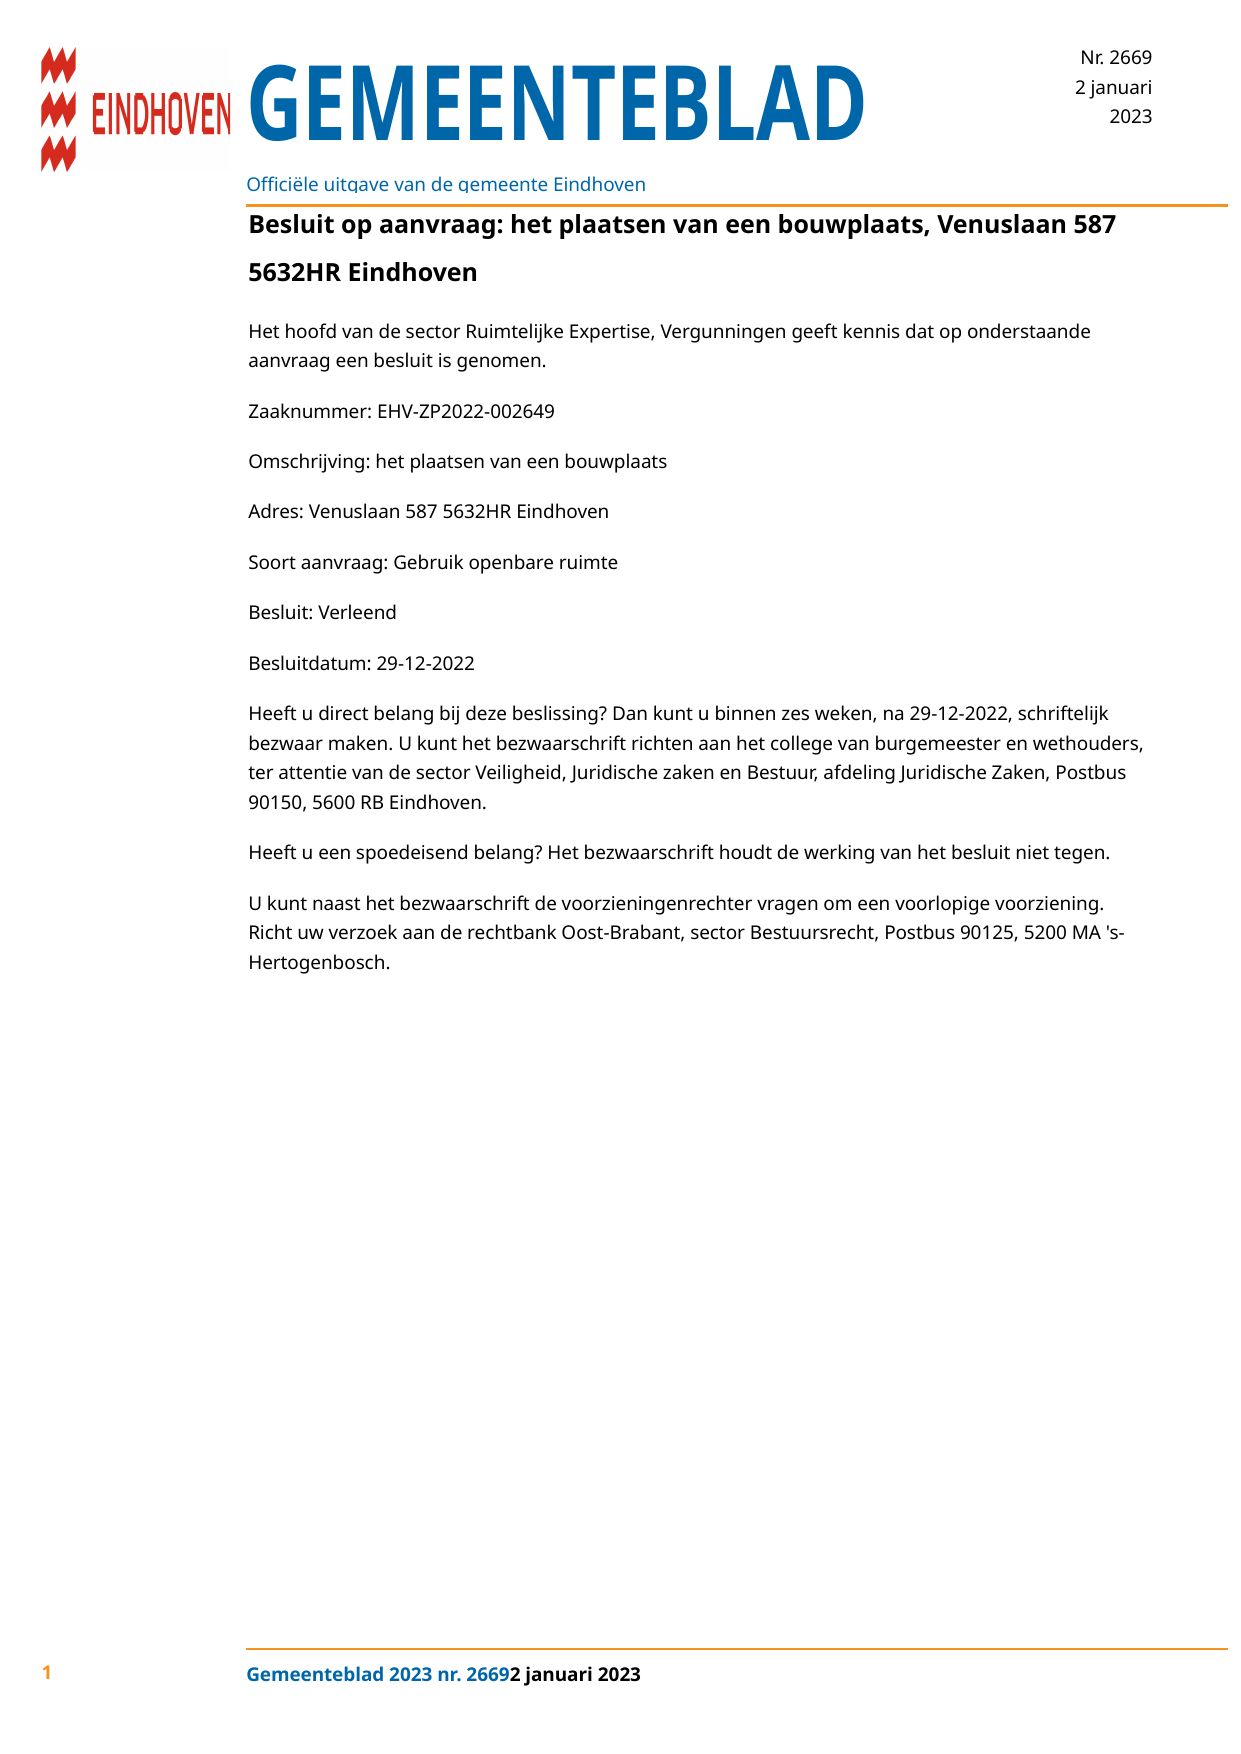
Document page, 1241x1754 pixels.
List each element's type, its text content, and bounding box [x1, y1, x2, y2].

text U kunt naast het bezwaarschrift de voorzieningenrechter vragen om een voorlopige voorziening. Richt uw verzoek aan de rechtbank Oost-Brabant, sector Bestuursrecht, Postbus 90125, 5200 MA 's-Hertogenbosch. [248, 890, 1152, 975]
text Besluit: Verleend [248, 599, 1152, 625]
text Besluit op aanvraag: het plaatsen van een bouwplaats, Venuslaan 587 5632HR Eindhoven [248, 207, 1152, 288]
picture [41, 47, 231, 172]
text Omschrijving: het plaatsen van een bouwplaats [248, 448, 1152, 474]
text Heeft u een spoedeisend belang? Het bezwaarschrift houdt de werking van het besluit niet tegen. [248, 839, 1152, 865]
text Het hoofd van de sector Ruimtelijke Expertise, Vergunningen geeft kennis dat op onderstaande aanvraag een besluit is genomen. [248, 318, 1152, 373]
text Besluitdatum: 29-12-2022 [248, 650, 1152, 676]
text Heeft u direct belang bij deze beslissing? Dan kunt u binnen zes weken, na 29-12-2022, schriftelijk bezwaar maken. U kunt het bezwaarschrift richten aan het college van burgemeester en wethouders, ter attentie van de sector Veiligheid, Juridische zaken en Bestuur, afdeling Juridische Zaken, Postbus 90150, 5600 RB Eindhoven. [248, 700, 1152, 815]
text Adres: Venuslaan 587 5632HR Eindhoven [248, 499, 1152, 524]
text Zaaknummer: EHV-ZP2022-002649 [248, 398, 1152, 424]
text Soort aanvraag: Gebruik openbare ruimte [248, 549, 1152, 575]
